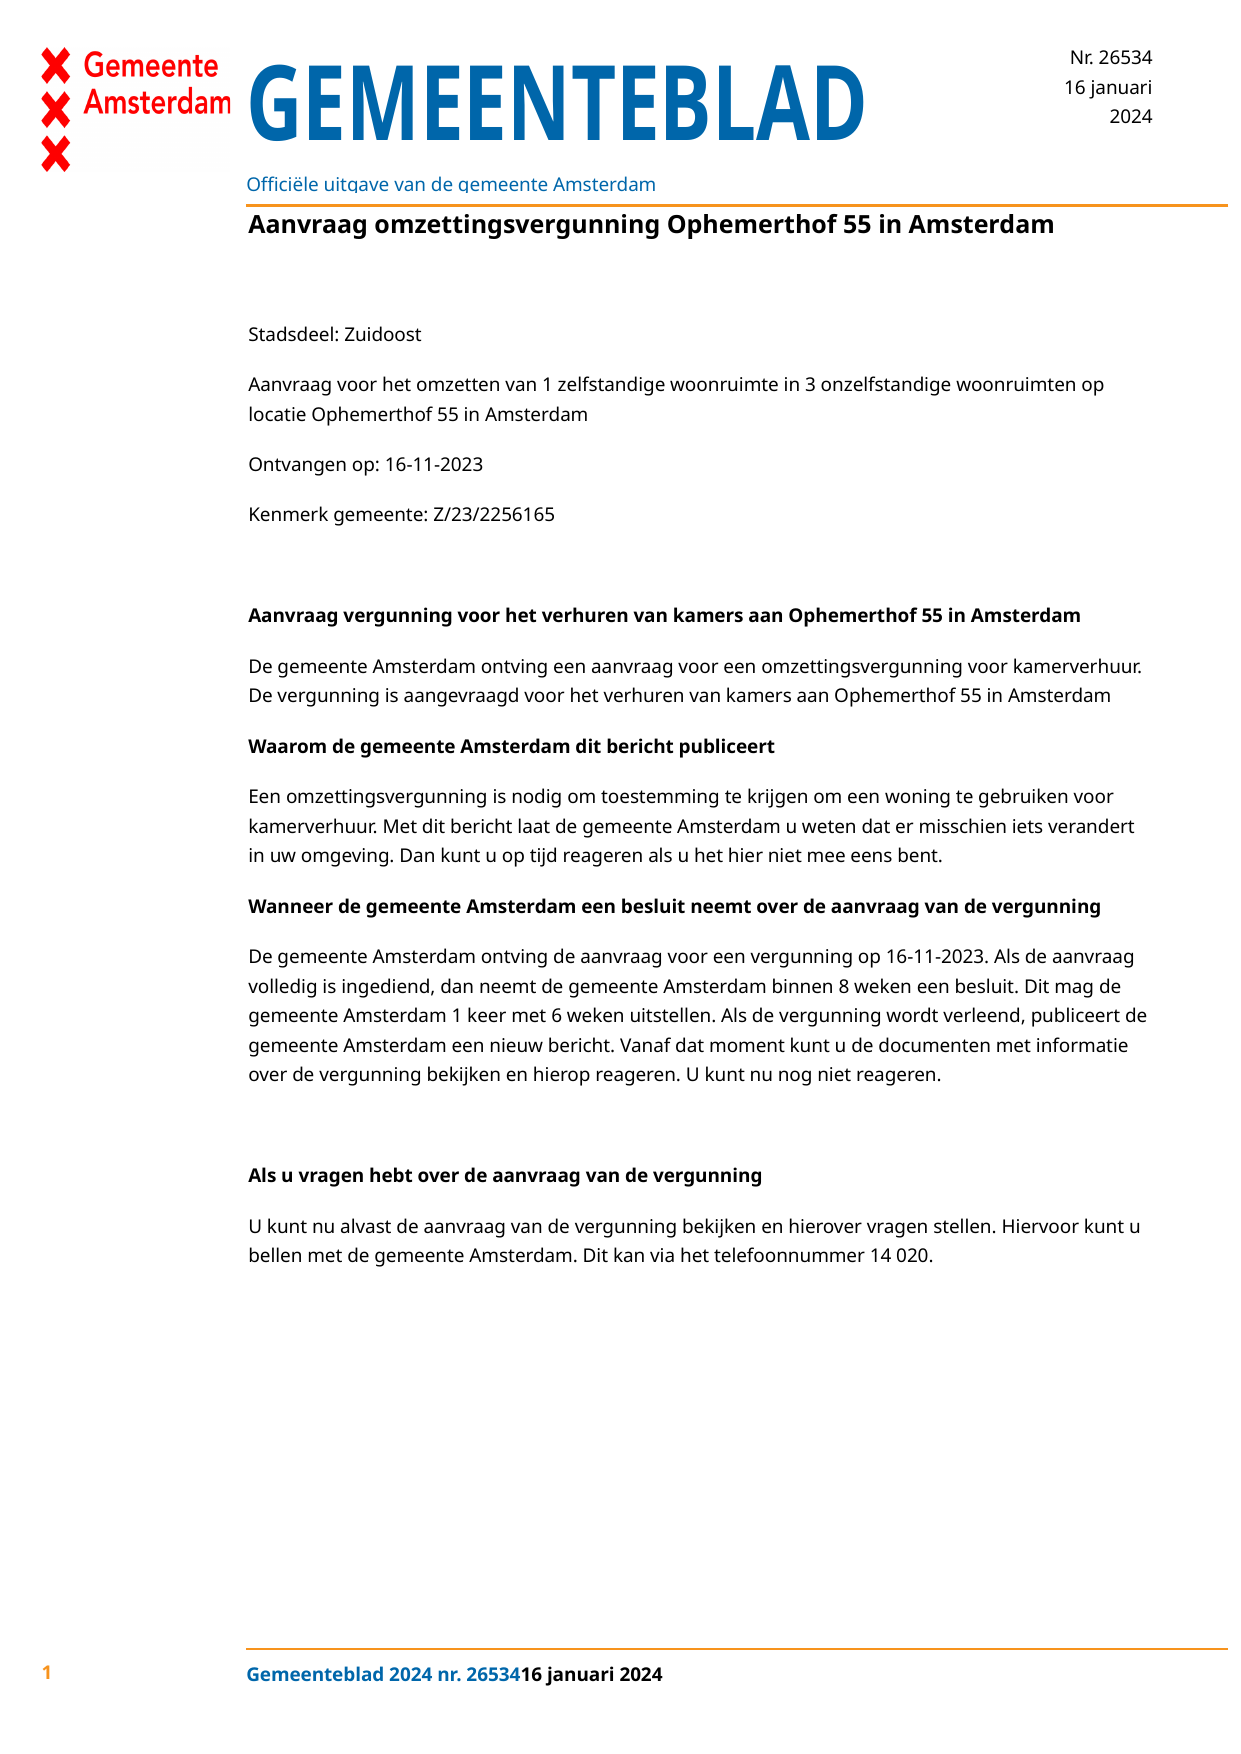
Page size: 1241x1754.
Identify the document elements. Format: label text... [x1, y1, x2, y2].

text U kunt nu alvast de aanvraag van de vergunning bekijken en hierover vragen stellen. Hiervoor kunt u bellen met de gemeente Amsterdam. Dit kan via het telefoonnummer 14 020. [248, 1213, 1152, 1268]
text De gemeente Amsterdam ontving een aanvraag voor een omzettingsvergunning voor kamerverhuur. De vergunning is aangevraagd voor het verhuren van kamers aan Ophemerthof 55 in Amsterdam [248, 653, 1152, 708]
text Als u vragen hebt over de aanvraag van de vergunning [248, 1162, 1152, 1188]
text Een omzettingsvergunning is nodig om toestemming te krijgen om een woning te gebruiken voor kamerverhuur. Met dit bericht laat de gemeente Amsterdam u weten dat er misschien iets verandert in uw omgeving. Dan kunt u op tijd reageren als u het hier niet mee eens bent. [248, 783, 1152, 868]
text Stadsdeel: Zuidoost [248, 321, 1152, 346]
text Waarom de gemeente Amsterdam dit bericht publiceert [248, 733, 1152, 758]
text Aanvraag voor het omzetten van 1 zelfstandige woonruimte in 3 onzelfstandige woonruimten op locatie Ophemerthof 55 in Amsterdam [248, 371, 1152, 426]
text Aanvraag vergunning voor het verhuren van kamers aan Ophemerthof 55 in Amsterdam [248, 602, 1152, 628]
text De gemeente Amsterdam ontving de aanvraag voor een vergunning op 16-11-2023. Als de aanvraag volledig is ingediend, dan neemt de gemeente Amsterdam binnen 8 weken een besluit. Dit mag de gemeente Amsterdam 1 keer met 6 weken uitstellen. Als de vergunning wordt verleend, publiceert de gemeente Amsterdam een nieuw bericht. Vanaf dat moment kunt u de documenten met informatie over de vergunning bekijken en hierop reageren. U kunt nu nog niet reageren. [248, 943, 1152, 1087]
text Ontvangen op: 16-11-2023 [248, 451, 1152, 477]
text Aanvraag omzettingsvergunning Ophemerthof 55 in Amsterdam [248, 207, 1152, 241]
text Wanneer de gemeente Amsterdam een besluit neemt over de aanvraag van de vergunning [248, 893, 1152, 918]
text Kenmerk gemeente: Z/23/2256165 [248, 502, 1152, 527]
picture [41, 47, 231, 172]
